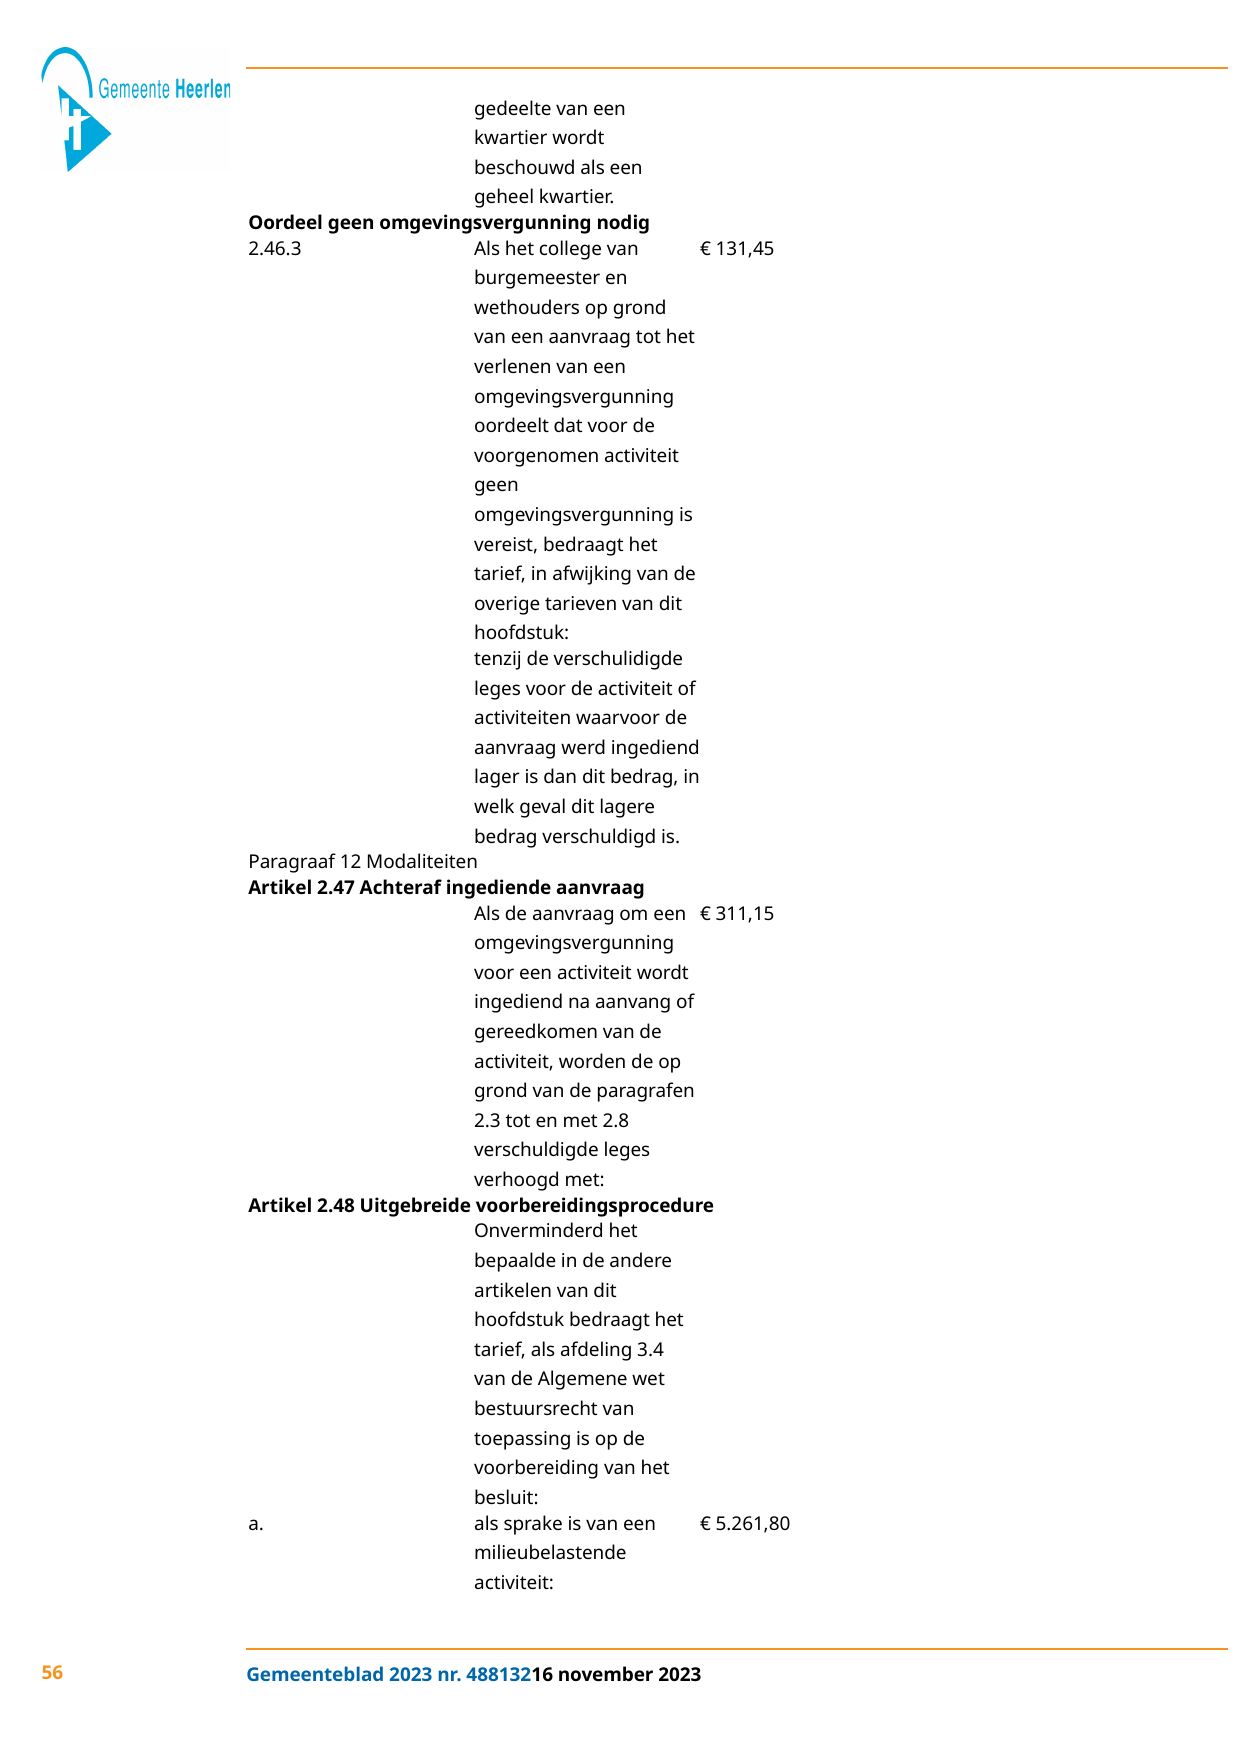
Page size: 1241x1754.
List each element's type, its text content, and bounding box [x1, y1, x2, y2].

table_cell [926, 1192, 1152, 1218]
table_cell gedeelte van een kwartier wordt beschouwd als een geheel kwartier. [474, 95, 700, 209]
table_cell [248, 95, 474, 209]
table_cell Oordeel geen omgevingsvergunning nodig [248, 209, 926, 235]
picture [41, 47, 59, 70]
table_cell [926, 874, 1152, 900]
table_cell Paragraaf 12 Modaliteiten [248, 849, 1152, 874]
table_cell [926, 209, 1152, 235]
table_cell a. [248, 1510, 474, 1594]
table_cell [926, 900, 1152, 1192]
table_cell [248, 900, 474, 1192]
table_cell [700, 95, 926, 209]
table_cell als sprake is van een milieubelastende activiteit: [474, 1510, 700, 1594]
table_cell tenzij de verschulidigde leges voor de activiteit of activiteiten waarvoor de aanvraag werd ingediend lager is dan dit bedrag, in welk geval dit lagere bedrag verschuldigd is. [474, 645, 700, 848]
table_cell Als de aanvraag om een omgevingsvergunning voor een activiteit wordt ingediend na aanvang of gereedkomen van de activiteit, worden de op grond van de paragrafen 2.3 tot en met 2.8 verschuldigde leges verhoogd met: [474, 900, 700, 1192]
table_cell Artikel 2.48 Uitgebreide voorbereidingsprocedure [248, 1192, 926, 1218]
table_cell [926, 1510, 1152, 1594]
table_cell [700, 1218, 926, 1510]
table_cell [926, 645, 1152, 848]
table_cell [926, 235, 1152, 645]
table_cell [926, 95, 1152, 209]
table_cell € 131,45 [700, 235, 926, 645]
table_cell Onverminderd het bepaalde in de andere artikelen van dit hoofdstuk bedraagt het tarief, als afdeling 3.4 van de Algemene wet bestuursrecht van toepassing is op de voorbereiding van het besluit: [474, 1218, 700, 1510]
table_cell Artikel 2.47 Achteraf ingediende aanvraag [248, 874, 926, 900]
table_cell [248, 645, 474, 848]
table_cell [926, 1218, 1152, 1510]
table_cell 2.46.3 [248, 235, 474, 645]
table_cell [700, 645, 926, 848]
table_cell € 311,15 [700, 900, 926, 1192]
table_cell € 5.261,80 [700, 1510, 926, 1594]
picture [41, 47, 231, 172]
table_cell Als het college van burgemeester en wethouders op grond van een aanvraag tot het verlenen van een omgevingsvergunning oordeelt dat voor de voorgenomen activiteit geen omgevingsvergunning is vereist, bedraagt het tarief, in afwijking van de overige tarieven van dit hoofdstuk: [474, 235, 700, 645]
table_cell [248, 1218, 474, 1510]
